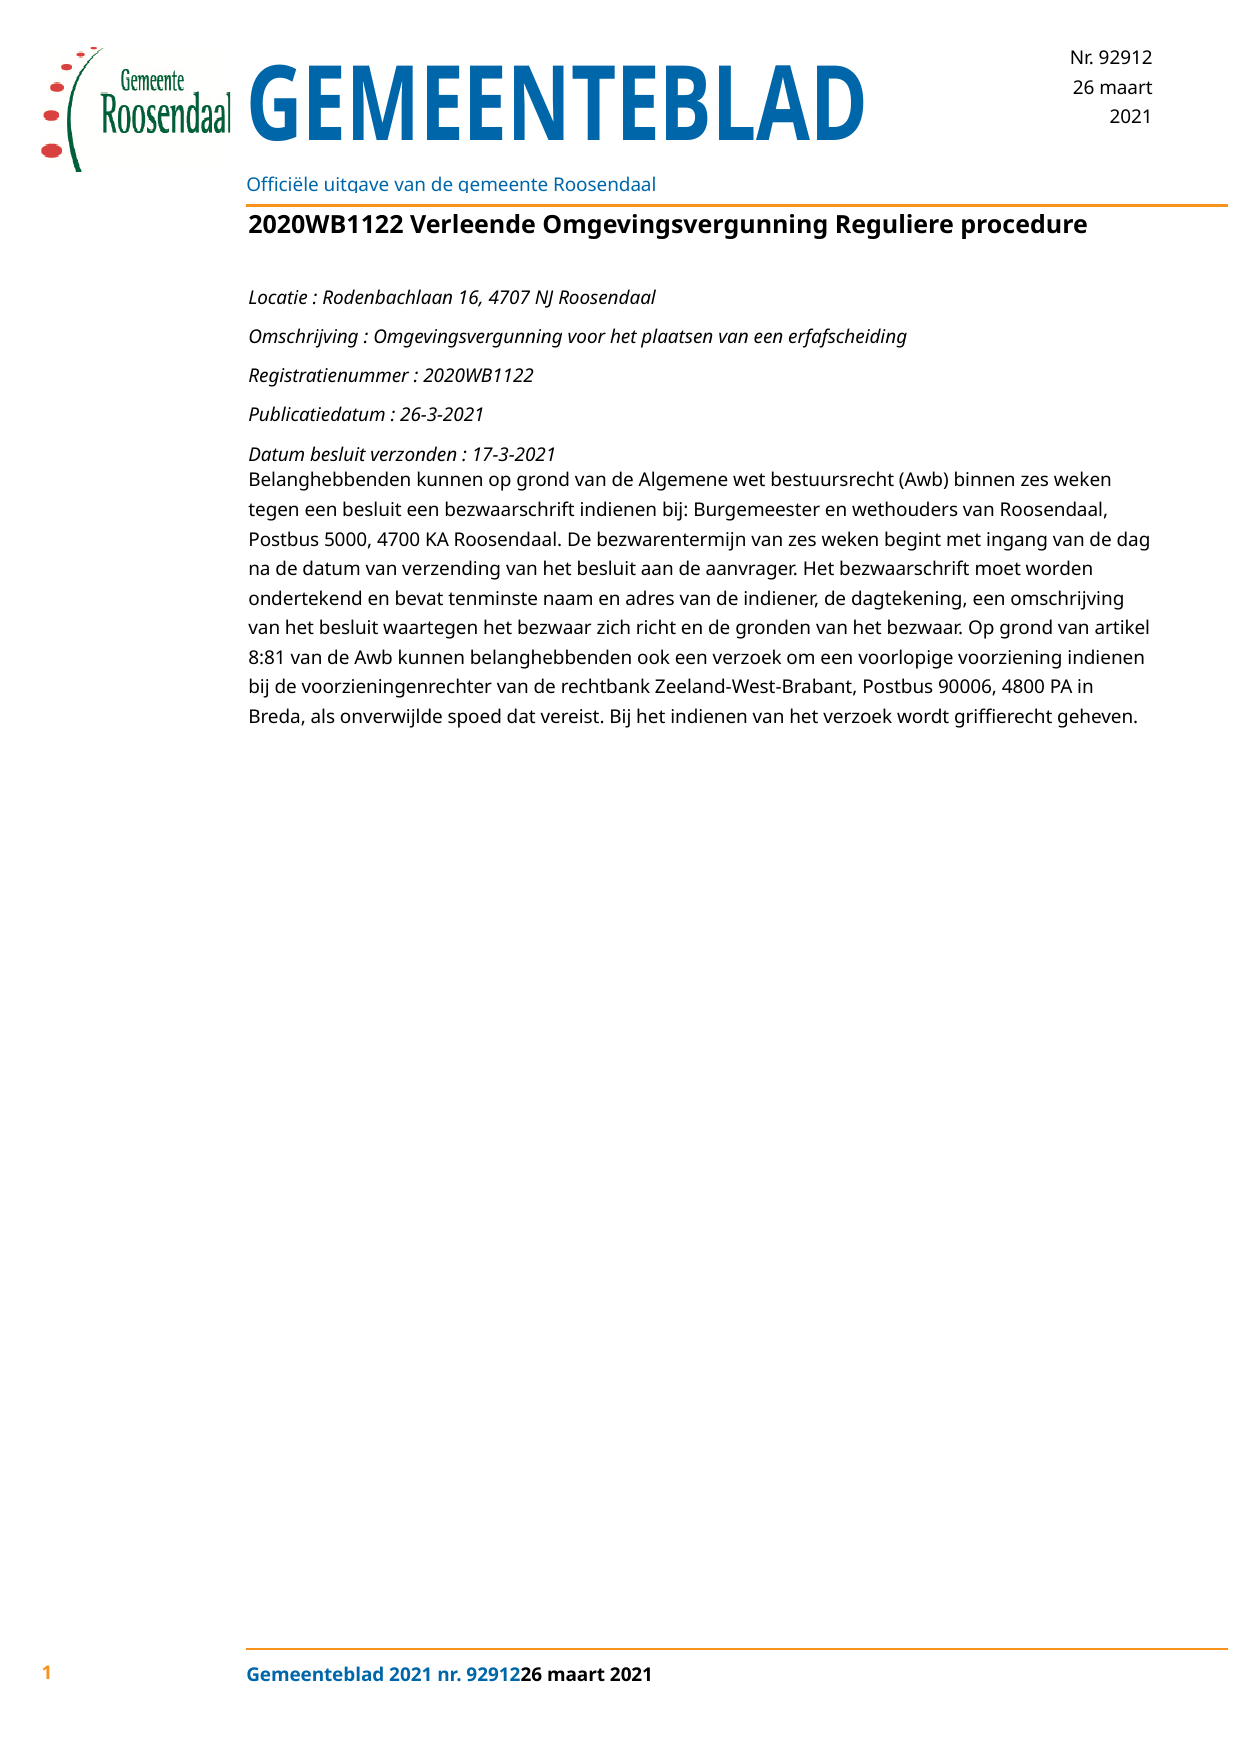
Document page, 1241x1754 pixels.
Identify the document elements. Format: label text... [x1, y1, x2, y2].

text Omschrijving : Omgevingsvergunning voor het plaatsen van een erfafscheiding [248, 323, 1152, 349]
text Locatie : Rodenbachlaan 16, 4707 NJ Roosendaal [248, 284, 1152, 309]
picture [41, 47, 231, 172]
text Publicatiedatum : 26-3-2021 [248, 402, 1152, 427]
text Datum besluit verzonden : 17-3-2021 [248, 441, 1152, 467]
text Belanghebbenden kunnen op grond van de Algemene wet bestuursrecht (Awb) binnen zes weken tegen een besluit een bezwaarschrift indienen bij: Burgemeester en wethouders van Roosendaal, Postbus 5000, 4700 KA Roosendaal. De bezwarentermijn van zes weken begint met ingang van de dag na de datum van verzending van het besluit aan de aanvrager. Het bezwaarschrift moet worden ondertekend en bevat tenminste naam en adres van de indiener, de dagtekening, een omschrijving van het besluit waartegen het bezwaar zich richt en de gronden van het bezwaar. Op grond van artikel 8:81 van de Awb kunnen belanghebbenden ook een verzoek om een voorlopige voorziening indienen bij de voorzieningenrechter van de rechtbank Zeeland-West-Brabant, Postbus 90006, 4800 PA in Breda, als onverwijlde spoed dat vereist. Bij het indienen van het verzoek wordt griffierecht geheven. [248, 467, 1152, 729]
text Registratienummer : 2020WB1122 [248, 362, 1152, 388]
text 2020WB1122 Verleende Omgevingsvergunning Reguliere procedure [248, 207, 1152, 241]
